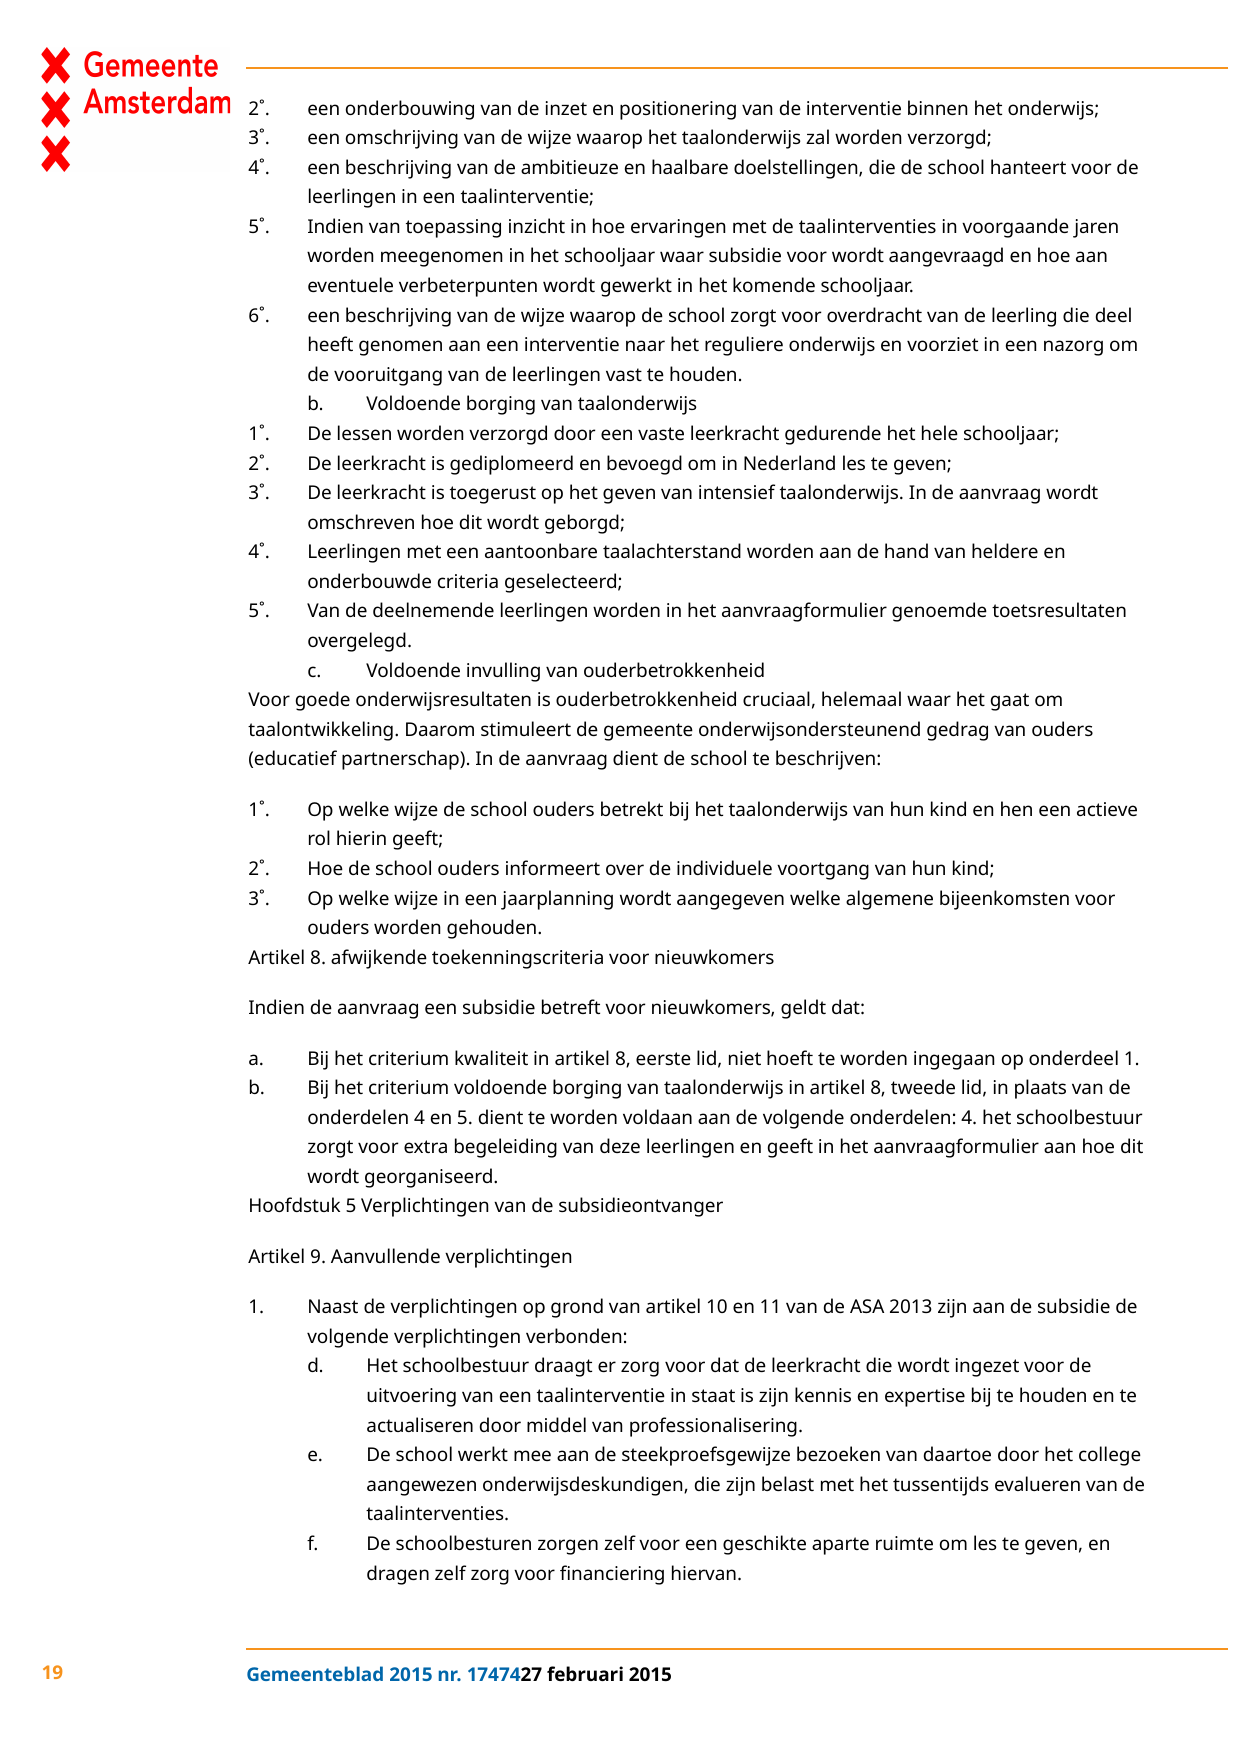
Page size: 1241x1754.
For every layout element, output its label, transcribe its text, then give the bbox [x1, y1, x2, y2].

text Voor goede onderwijsresultaten is ouderbetrokkenheid cruciaal, helemaal waar het gaat om taalontwikkeling. Daarom stimuleert de gemeente onderwijsondersteunend gedrag van ouders (educatief partnerschap). In de aanvraag dient de school te beschrijven: [248, 686, 1152, 771]
text Artikel 9. Aanvullende verplichtingen [248, 1243, 1152, 1269]
text Indien de aanvraag een subsidie betreft voor nieuwkomers, geldt dat: [248, 994, 1152, 1020]
list een onderbouwing van de inzet en positionering van de interventie binnen het onderwijs; [248, 95, 1152, 121]
list De lessen worden verzorgd door een vaste leerkracht gedurende het hele schooljaar; [248, 420, 1152, 446]
list Voldoende borging van taalonderwijs [307, 391, 1152, 416]
list Van de deelnemende leerlingen worden in het aanvraagformulier genoemde toetsresultaten overgelegd. [248, 598, 1152, 653]
list De leerkracht is gediplomeerd en bevoegd om in Nederland les te geven; [248, 450, 1152, 476]
list Voldoende invulling van ouderbetrokkenheid [307, 657, 1152, 683]
list Indien van toepassing inzicht in hoe ervaringen met de taalinterventies in voorgaande jaren worden meegenomen in het schooljaar waar subsidie voor wordt aangevraagd en hoe aan eventuele verbeterpunten wordt gewerkt in het komende schooljaar. [248, 213, 1152, 298]
list Bij het criterium voldoende borging van taalonderwijs in artikel 8, tweede lid, in plaats van de onderdelen 4 en 5. dient te worden voldaan aan de volgende onderdelen: 4. het schoolbestuur zorgt voor extra begeleiding van deze leerlingen en geeft in het aanvraagformulier aan hoe dit wordt georganiseerd. [248, 1074, 1152, 1189]
list De school werkt mee aan de steekproefsgewijze bezoeken van daartoe door het college aangewezen onderwijsdeskundigen, die zijn belast met het tussentijds evalueren van de taalinterventies. [307, 1441, 1152, 1526]
list een beschrijving van de ambitieuze en haalbare doelstellingen, die de school hanteert voor de leerlingen in een taalinterventie; [248, 154, 1152, 209]
list Leerlingen met een aantoonbare taalachterstand worden aan de hand van heldere en onderbouwde criteria geselecteerd; [248, 538, 1152, 594]
list Het schoolbestuur draagt er zorg voor dat de leerkracht die wordt ingezet voor de uitvoering van een taalinterventie in staat is zijn kennis en expertise bij te houden en te actualiseren door middel van professionalisering. [307, 1353, 1152, 1438]
text Artikel 8. afwijkende toekenningscriteria voor nieuwkomers [248, 944, 1152, 970]
list Op welke wijze in een jaarplanning wordt aangegeven welke algemene bijeenkomsten voor ouders worden gehouden. [248, 885, 1152, 940]
list een omschrijving van de wijze waarop het taalonderwijs zal worden verzorgd; [248, 124, 1152, 150]
picture [41, 47, 231, 172]
text Hoofdstuk 5 Verplichtingen van de subsidieontvanger [248, 1193, 1152, 1218]
list een beschrijving van de wijze waarop de school zorgt voor overdracht van de leerling die deel heeft genomen aan een interventie naar het reguliere onderwijs en voorziet in een nazorg om de vooruitgang van de leerlingen vast te houden. [248, 302, 1152, 387]
list Naast de verplichtingen op grond van artikel 10 en 11 van de ASA 2013 zijn aan de subsidie de volgende verplichtingen verbonden: [248, 1293, 1152, 1349]
list Hoe de school ouders informeert over de individuele voortgang van hun kind; [248, 855, 1152, 881]
list Op welke wijze de school ouders betrekt bij het taalonderwijs van hun kind en hen een actieve rol hierin geeft; [248, 796, 1152, 851]
list Bij het criterium kwaliteit in artikel 8, eerste lid, niet hoeft te worden ingegaan op onderdeel 1. [248, 1045, 1152, 1071]
list De schoolbesturen zorgen zelf voor een geschikte aparte ruimte om les te geven, en dragen zelf zorg voor financiering hiervan. [307, 1530, 1152, 1586]
list De leerkracht is toegerust op het geven van intensief taalonderwijs. In de aanvraag wordt omschreven hoe dit wordt geborgd; [248, 479, 1152, 535]
